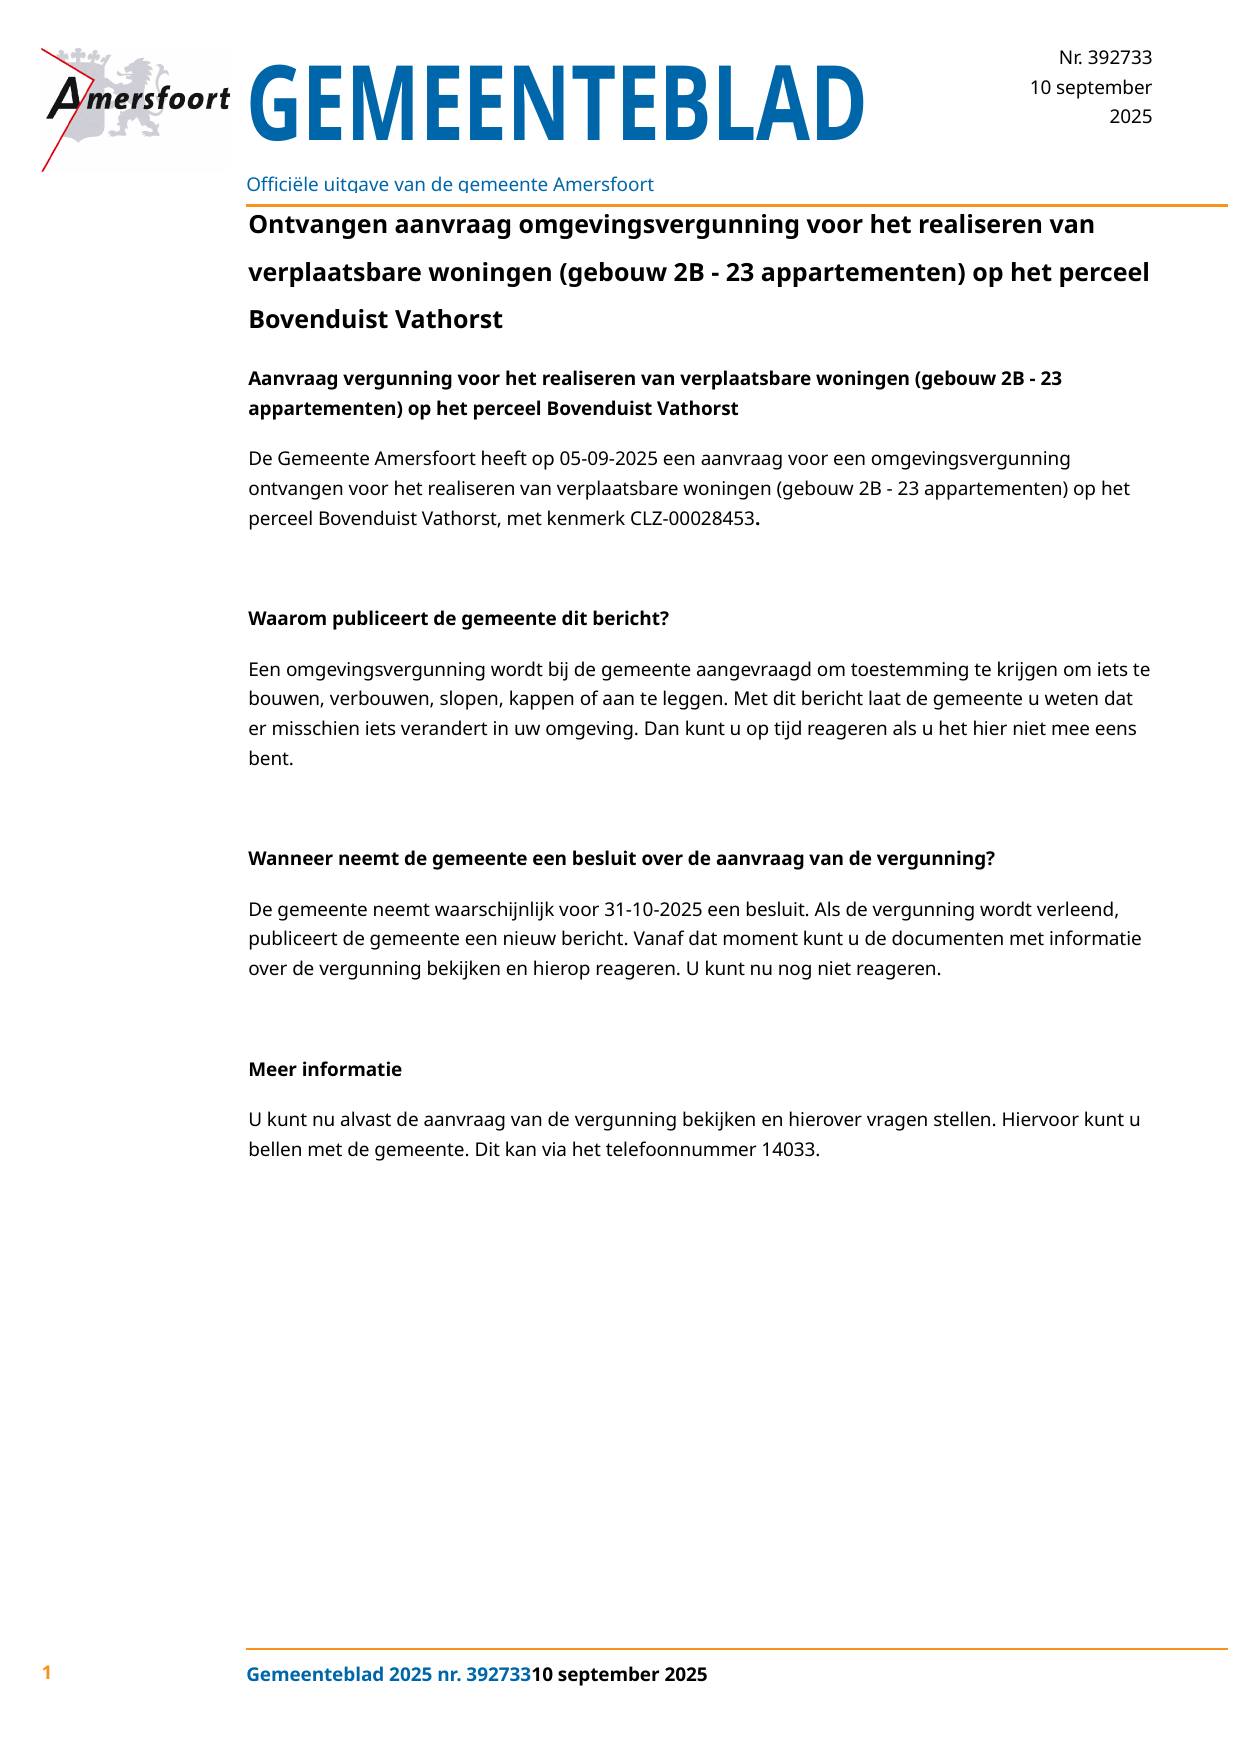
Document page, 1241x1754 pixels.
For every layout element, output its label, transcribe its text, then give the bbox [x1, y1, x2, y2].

text Een omgevingsvergunning wordt bij de gemeente aangevraagd om toestemming te krijgen om iets te bouwen, verbouwen, slopen, kappen of aan te leggen. Met dit bericht laat de gemeente u weten dat er misschien iets verandert in uw omgeving. Dan kunt u op tijd reageren als u het hier niet mee eens bent. [248, 656, 1152, 770]
text De Gemeente Amersfoort heeft op 05-09-2025 een aanvraag voor een omgevingsvergunning ontvangen voor het realiseren van verplaatsbare woningen (gebouw 2B - 23 appartementen) op het perceel Bovenduist Vathorst, met kenmerk CLZ-00028453. [248, 446, 1152, 530]
text De gemeente neemt waarschijnlijk voor 31-10-2025 een besluit. Als de vergunning wordt verleend, publiceert de gemeente een nieuw bericht. Vanaf dat moment kunt u de documenten met informatie over de vergunning bekijken en hierop reageren. U kunt nu nog niet reageren. [248, 896, 1152, 981]
text U kunt nu alvast de aanvraag van de vergunning bekijken en hierover vragen stellen. Hiervoor kunt u bellen met de gemeente. Dit kan via het telefoonnummer 14033. [248, 1106, 1152, 1162]
text Waarom publiceert de gemeente dit bericht? [248, 606, 1152, 631]
text Ontvangen aanvraag omgevingsvergunning voor het realiseren van verplaatsbare woningen (gebouw 2B - 23 appartementen) op het perceel Bovenduist Vathorst [248, 207, 1152, 336]
text Wanneer neemt de gemeente een besluit over de aanvraag van de vergunning? [248, 846, 1152, 871]
text Aanvraag vergunning voor het realiseren van verplaatsbare woningen (gebouw 2B - 23 appartementen) op het perceel Bovenduist Vathorst [248, 366, 1152, 421]
picture [41, 47, 231, 172]
text Meer informatie [248, 1056, 1152, 1082]
